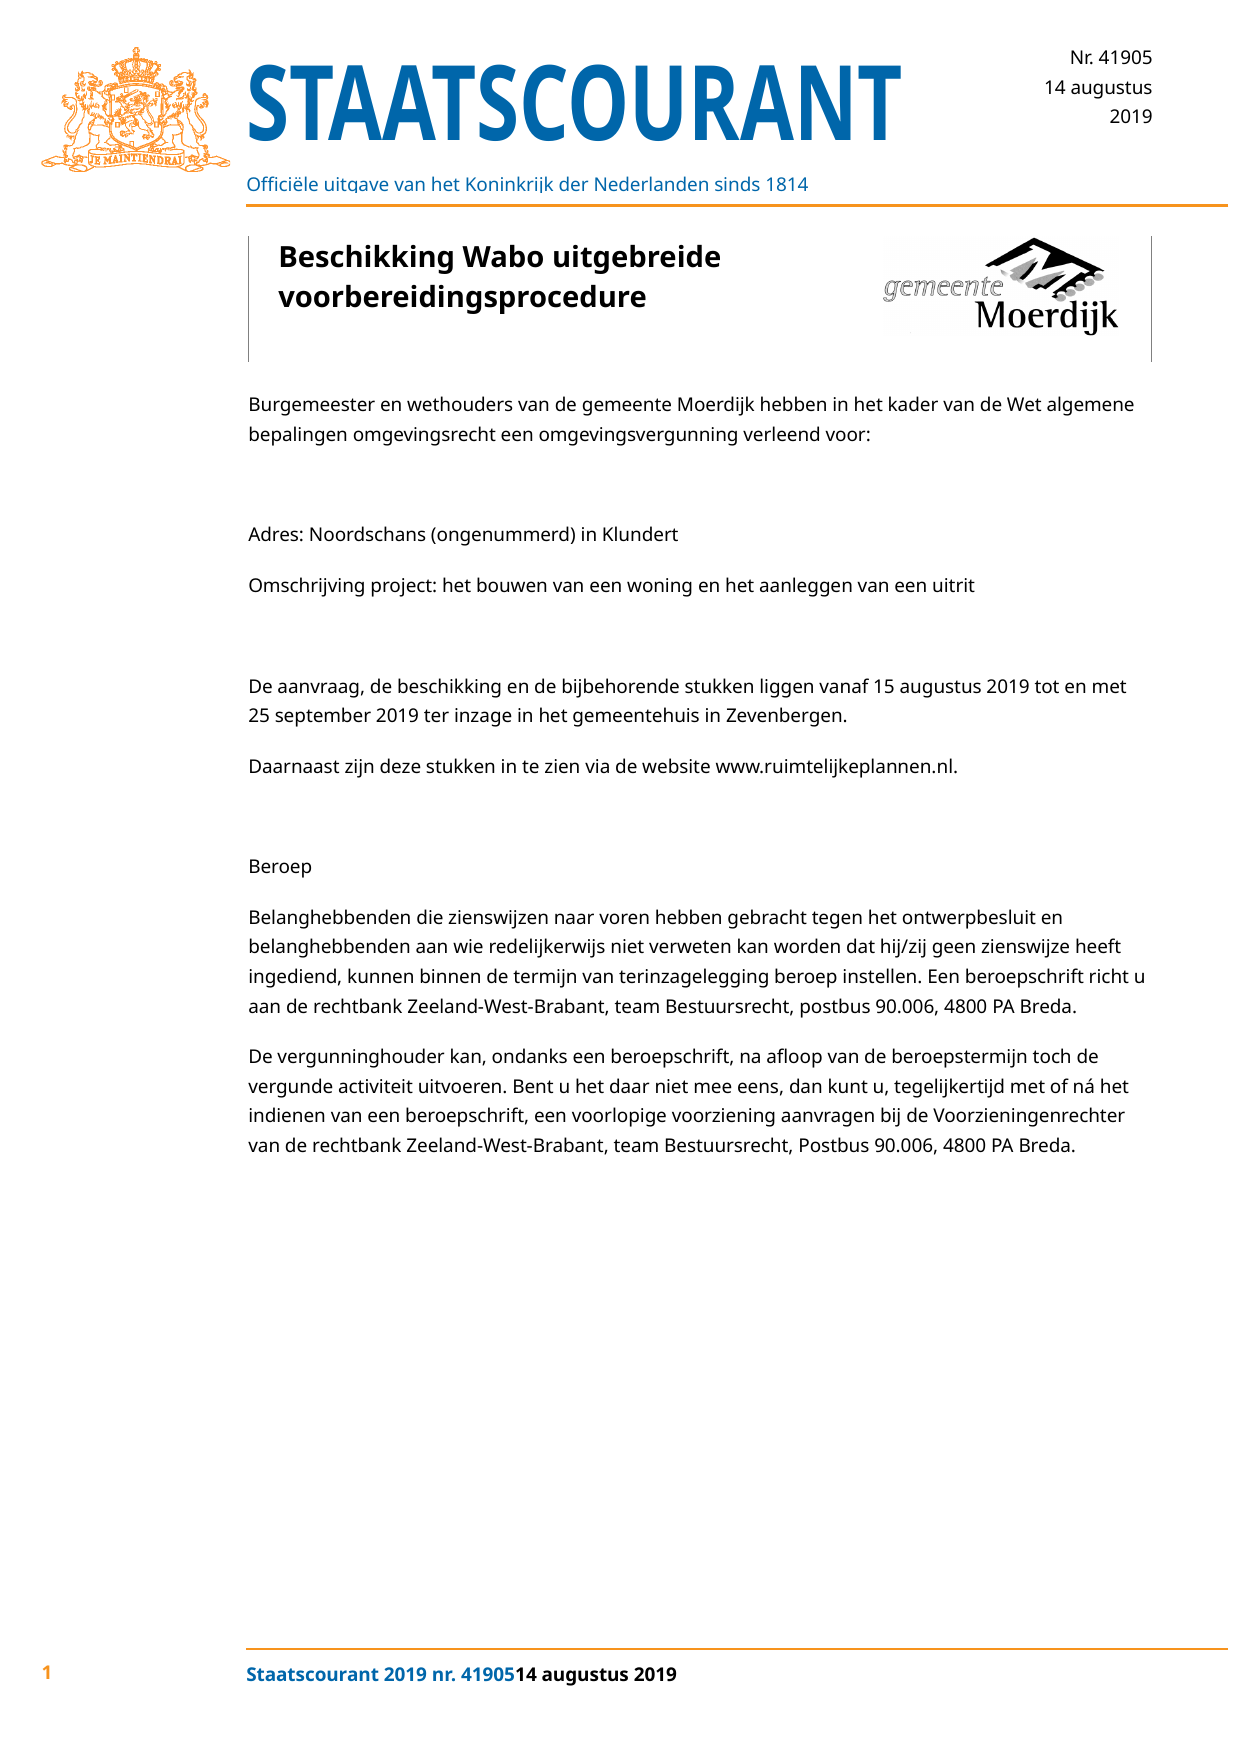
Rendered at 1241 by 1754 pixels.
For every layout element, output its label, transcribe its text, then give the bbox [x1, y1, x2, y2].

text Beroep [248, 854, 1152, 879]
text Daarnaast zijn deze stukken in te zien via de website www.ruimtelijkeplannen.nl. [248, 753, 1152, 779]
picture [41, 47, 231, 172]
text Adres: Noordschans (ongenummerd) in Klundert [248, 522, 1152, 547]
picture [882, 236, 1119, 336]
text Burgemeester en wethouders van de gemeente Moerdijk hebben in het kader van de Wet algemene bepalingen omgevingsrecht een omgevingsvergunning verleend voor: [248, 391, 1152, 447]
table_header [850, 236, 1151, 362]
text Belanghebbenden die zienswijzen naar voren hebben gebracht tegen het ontwerpbesluit en belanghebbenden aan wie redelijkerwijs niet verweten kan worden dat hij/zij geen zienswijze heeft ingediend, kunnen binnen de termijn van terinzagelegging beroep instellen. Een beroepschrift richt u aan de rechtbank Zeeland-West-Brabant, team Bestuursrecht, postbus 90.006, 4800 PA Breda. [248, 904, 1152, 1019]
text De aanvraag, de beschikking en de bijbehorende stukken liggen vanaf 15 augustus 2019 tot en met 25 september 2019 ter inzage in het gemeentehuis in Zevenbergen. [248, 673, 1152, 728]
text De vergunninghouder kan, ondanks een beroepschrift, na afloop van de beroepstermijn toch de vergunde activiteit uitvoeren. Bent u het daar niet mee eens, dan kunt u, tegelijkertijd met of ná het indienen van een beroepschrift, een voorlopige voorziening aanvragen bij de Voorzieningenrechter van de rechtbank Zeeland-West-Brabant, team Bestuursrecht, Postbus 90.006, 4800 PA Breda. [248, 1043, 1152, 1158]
text Omschrijving project: het bouwen van een woning en het aanleggen van een uitrit [248, 572, 1152, 598]
table_header Beschikking Wabo uitgebreide voorbereidingsprocedure [249, 236, 850, 362]
